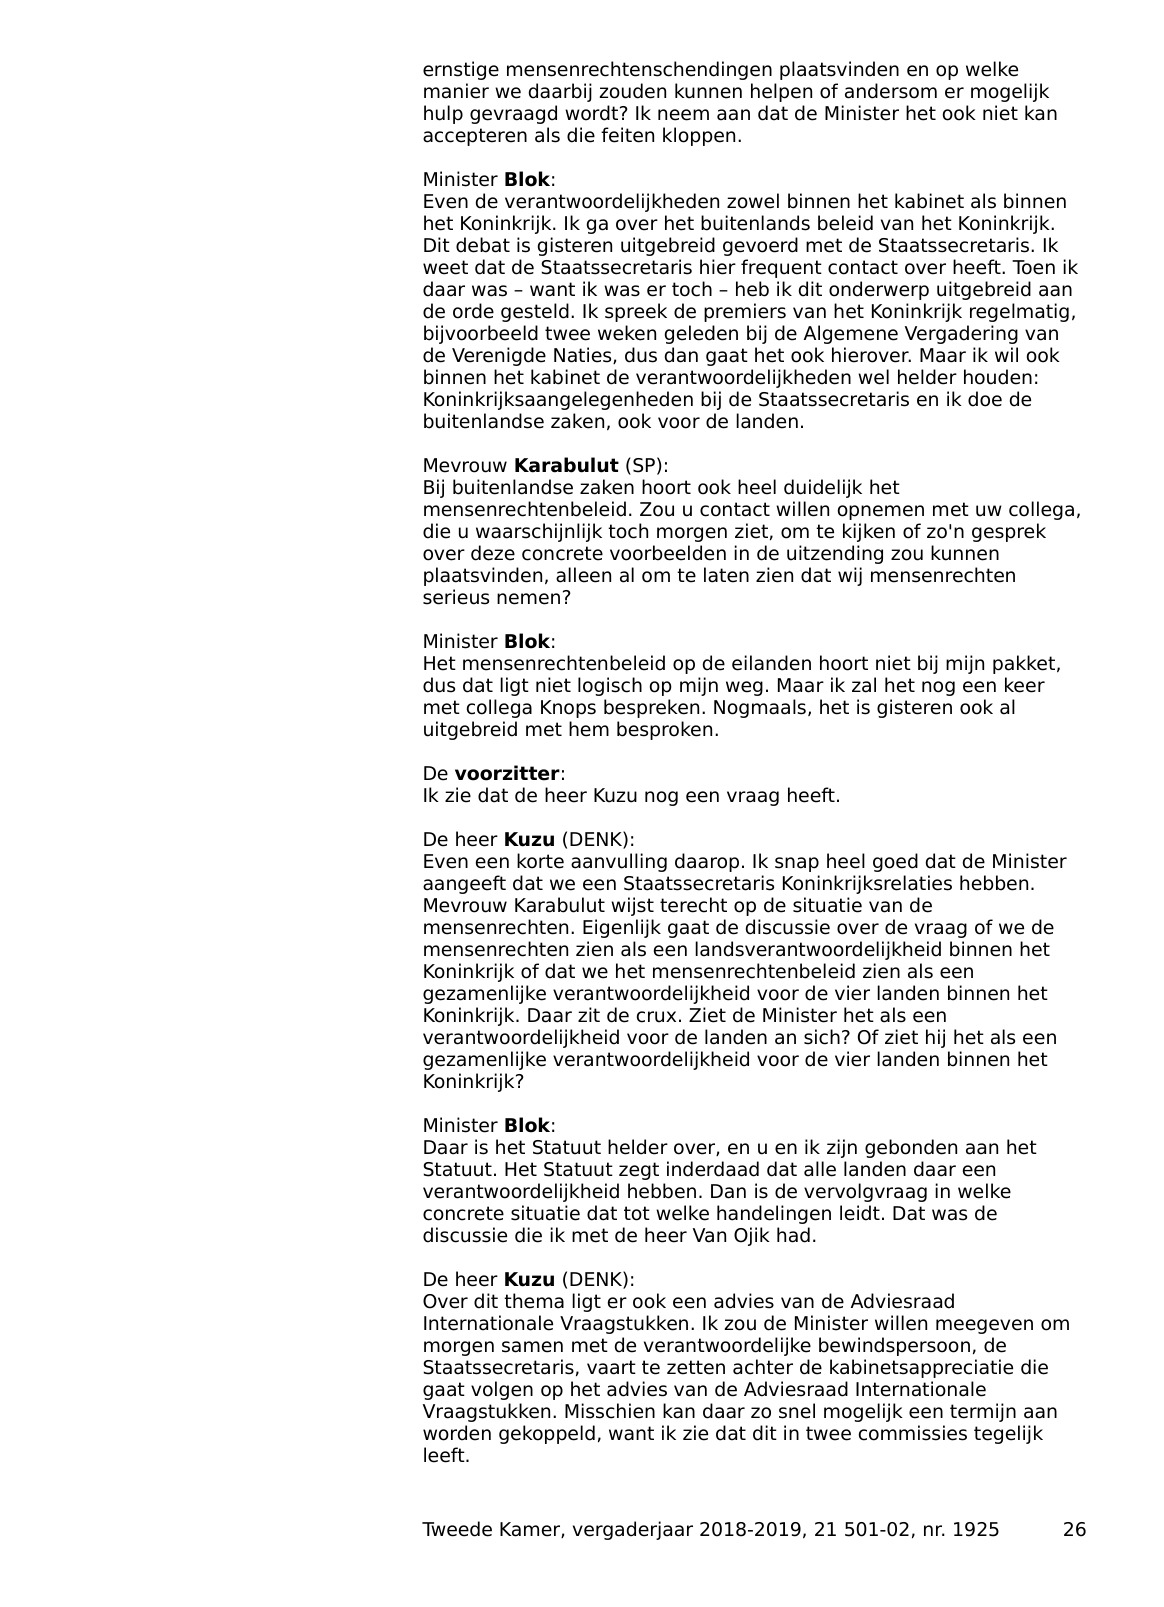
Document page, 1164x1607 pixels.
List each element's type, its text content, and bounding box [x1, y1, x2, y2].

text Over dit thema ligt er ook een advies van de Adviesraad Internationale Vraagstukken. Ik zou de Minister willen meegeven om morgen samen met de verantwoordelijke bewindspersoon, de Staatssecretaris, vaart te zetten achter de kabinetsappreciatie die gaat volgen op het advies van de Adviesraad Internationale Vraagstukken. Misschien kan daar zo snel mogelijk een termijn aan worden gekoppeld, want ik zie dat dit in twee commissies tegelijk leeft. [422, 1291, 1087, 1467]
text Even een korte aanvulling daarop. Ik snap heel goed dat de Minister aangeeft dat we een Staatssecretaris Koninkrijksrelaties hebben. Mevrouw Karabulut wijst terecht op de situatie van de mensenrechten. Eigenlijk gaat de discussie over de vraag of we de mensenrechten zien als een landsverantwoordelijkheid binnen het Koninkrijk of dat we het mensenrechtenbeleid zien als een gezamenlijke verantwoordelijkheid voor de vier landen binnen het Koninkrijk. Daar zit de crux. Ziet de Minister het als een verantwoordelijkheid voor de landen an sich? Of ziet hij het als een gezamenlijke verantwoordelijkheid voor de vier landen binnen het Koninkrijk? [422, 851, 1087, 1093]
text Minister Blok: [422, 1115, 1087, 1137]
text Het mensenrechtenbeleid op de eilanden hoort niet bij mijn pakket, dus dat ligt niet logisch op mijn weg. Maar ik zal het nog een keer met collega Knops bespreken. Nogmaals, het is gisteren ook al uitgebreid met hem besproken. [422, 653, 1087, 741]
text Even de verantwoordelijkheden zowel binnen het kabinet als binnen het Koninkrijk. Ik ga over het buitenlands beleid van het Koninkrijk. Dit debat is gisteren uitgebreid gevoerd met de Staatssecretaris. Ik weet dat de Staatssecretaris hier frequent contact over heeft. Toen ik daar was – want ik was er toch – heb ik dit onderwerp uitgebreid aan de orde gesteld. Ik spreek de premiers van het Koninkrijk regelmatig, bijvoorbeeld twee weken geleden bij de Algemene Vergadering van de Verenigde Naties, dus dan gaat het ook hierover. Maar ik wil ook binnen het kabinet de verantwoordelijkheden wel helder houden: Koninkrijksaangelegenheden bij de Staatssecretaris en ik doe de buitenlandse zaken, ook voor de landen. [422, 191, 1087, 433]
text Minister Blok: [422, 631, 1087, 653]
text Minister Blok: [422, 169, 1087, 191]
text De voorzitter: [422, 763, 1087, 785]
text De heer Kuzu (DENK): [422, 1269, 1087, 1291]
text Ik zie dat de heer Kuzu nog een vraag heeft. [422, 785, 1087, 807]
text Mevrouw Karabulut (SP): [422, 455, 1087, 477]
text ernstige mensenrechtenschendingen plaatsvinden en op welke manier we daarbij zouden kunnen helpen of andersom er mogelijk hulp gevraagd wordt? Ik neem aan dat de Minister het ook niet kan accepteren als die feiten kloppen. [422, 59, 1087, 147]
text Bij buitenlandse zaken hoort ook heel duidelijk het mensenrechtenbeleid. Zou u contact willen opnemen met uw collega, die u waarschijnlijk toch morgen ziet, om te kijken of zo'n gesprek over deze concrete voorbeelden in de uitzending zou kunnen plaatsvinden, alleen al om te laten zien dat wij mensenrechten serieus nemen? [422, 477, 1087, 609]
text De heer Kuzu (DENK): [422, 829, 1087, 851]
text Daar is het Statuut helder over, en u en ik zijn gebonden aan het Statuut. Het Statuut zegt inderdaad dat alle landen daar een verantwoordelijkheid hebben. Dan is de vervolgvraag in welke concrete situatie dat tot welke handelingen leidt. Dat was de discussie die ik met de heer Van Ojik had. [422, 1137, 1087, 1247]
